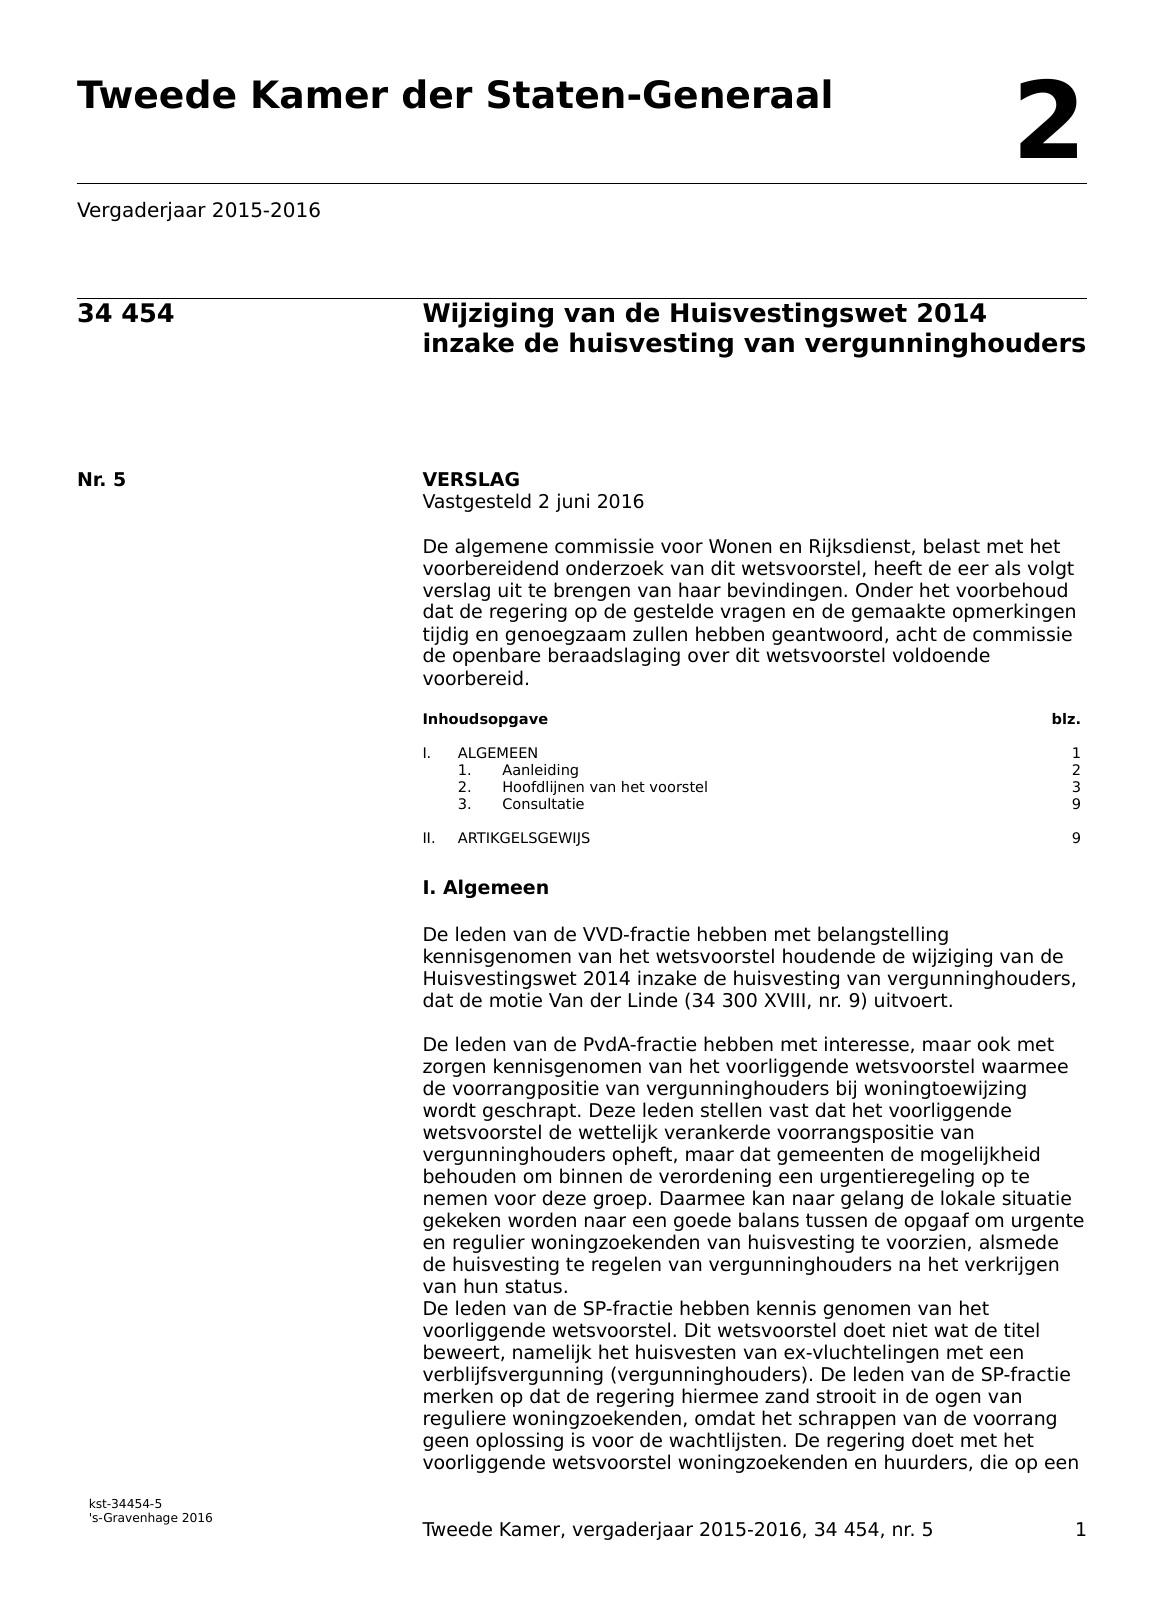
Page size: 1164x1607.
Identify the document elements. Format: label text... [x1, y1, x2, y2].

table_cell [422, 779, 452, 796]
table_cell 9 [1028, 830, 1087, 847]
table_cell II. [422, 830, 452, 847]
table_cell [422, 796, 452, 813]
table_header 2 [886, 59, 1087, 183]
table_header Tweede Kamer der Staten-Generaal [77, 59, 886, 183]
text 's-Gravenhage 2016 [88, 1511, 323, 1525]
table_cell 3. [452, 796, 496, 813]
table_cell [452, 813, 496, 830]
table_cell [496, 813, 1028, 830]
table_cell 1. [452, 762, 496, 779]
table_cell 2. [452, 779, 496, 796]
text De algemene commissie voor Wonen en Rijksdienst, belast met het voorbereidend onderzoek van dit wetsvoorstel, heeft de eer als volgt verslag uit te brengen van haar bevindingen. Onder het voorbehoud dat de regering op de gestelde vragen en de gemaakte opmerkingen tijdig en genoegzaam zullen hebben geantwoord, acht de commissie de openbare beraadslaging over dit wetsvoorstel voldoende voorbereid. [422, 536, 1087, 689]
table_cell Consultatie [496, 796, 1028, 813]
text De leden van de PvdA-fractie hebben met interesse, maar ook met zorgen kennisgenomen van het voorliggende wetsvoorstel waarmee de voorrangpositie van vergunninghouders bij woningtoewijzing wordt geschrapt. Deze leden stellen vast dat het voorliggende wetsvoorstel de wettelijk verankerde voorrangspositie van vergunninghouders opheft, maar dat gemeenten de mogelijkheid behouden om binnen de verordening een urgentieregeling op te nemen voor deze groep. Daarmee kan naar gelang de lokale situatie gekeken worden naar een goede balans tussen de opgaaf om urgente en regulier woningzoekenden van huisvesting te voorzien, alsmede de huisvesting te regelen van vergunninghouders na het verkrijgen van hun status. [422, 1034, 1087, 1298]
table_cell Vergaderjaar 2015-2016 [77, 184, 1087, 298]
subtitle Nr. 5 VERSLAG [77, 469, 1087, 491]
table_cell [1028, 728, 1087, 745]
text De leden van de VVD-fractie hebben met belangstelling kennisgenomen van het wetsvoorstel houdende de wijziging van de Huisvestingswet 2014 inzake de huisvesting van vergunninghouders, dat de motie Van der Linde (34 300 XVIII, nr. 9) uitvoert. [422, 924, 1087, 1012]
table_cell 2 [1028, 762, 1087, 779]
table_header Inhoudsopgave [422, 711, 1028, 728]
table_cell 9 [1028, 796, 1087, 813]
table_cell [422, 813, 452, 830]
table_cell [1028, 813, 1087, 830]
table_cell [452, 728, 496, 745]
text De leden van de SP-fractie hebben kennis genomen van het voorliggende wetsvoorstel. Dit wetsvoorstel doet niet wat de titel beweert, namelijk het huisvesten van ex-vluchtelingen met een verblijfsvergunning (vergunninghouders). De leden van de SP-fractie merken op dat de regering hiermee zand strooit in de ogen van reguliere woningzoekenden, omdat het schrappen van de voorrang geen oplossing is voor de wachtlijsten. De regering doet met het voorliggende wetsvoorstel woningzoekenden en huurders, die op een [422, 1298, 1087, 1474]
table_cell [422, 762, 452, 779]
table_cell [422, 728, 452, 745]
table_cell 1 [1028, 745, 1087, 762]
table_header blz. [1028, 711, 1087, 728]
table_cell I. [422, 745, 452, 762]
subtitle I. Algemeen [422, 877, 1087, 899]
table_cell Aanleiding [496, 762, 1028, 779]
text Vastgesteld 2 juni 2016 [422, 491, 1087, 513]
table_cell [496, 728, 1028, 745]
table_cell ARTIKGELSGEWIJS [452, 830, 1028, 847]
table_cell Hoofdlijnen van het voorstel [496, 779, 1028, 796]
subtitle 34 454 Wijziging van de Huisvestingswet 2014 inzake de huisvesting van vergunninghouders [77, 299, 1087, 358]
table_cell 3 [1028, 779, 1087, 796]
table_cell ALGEMEEN [452, 745, 1028, 762]
text kst-34454-5 [88, 1497, 323, 1511]
